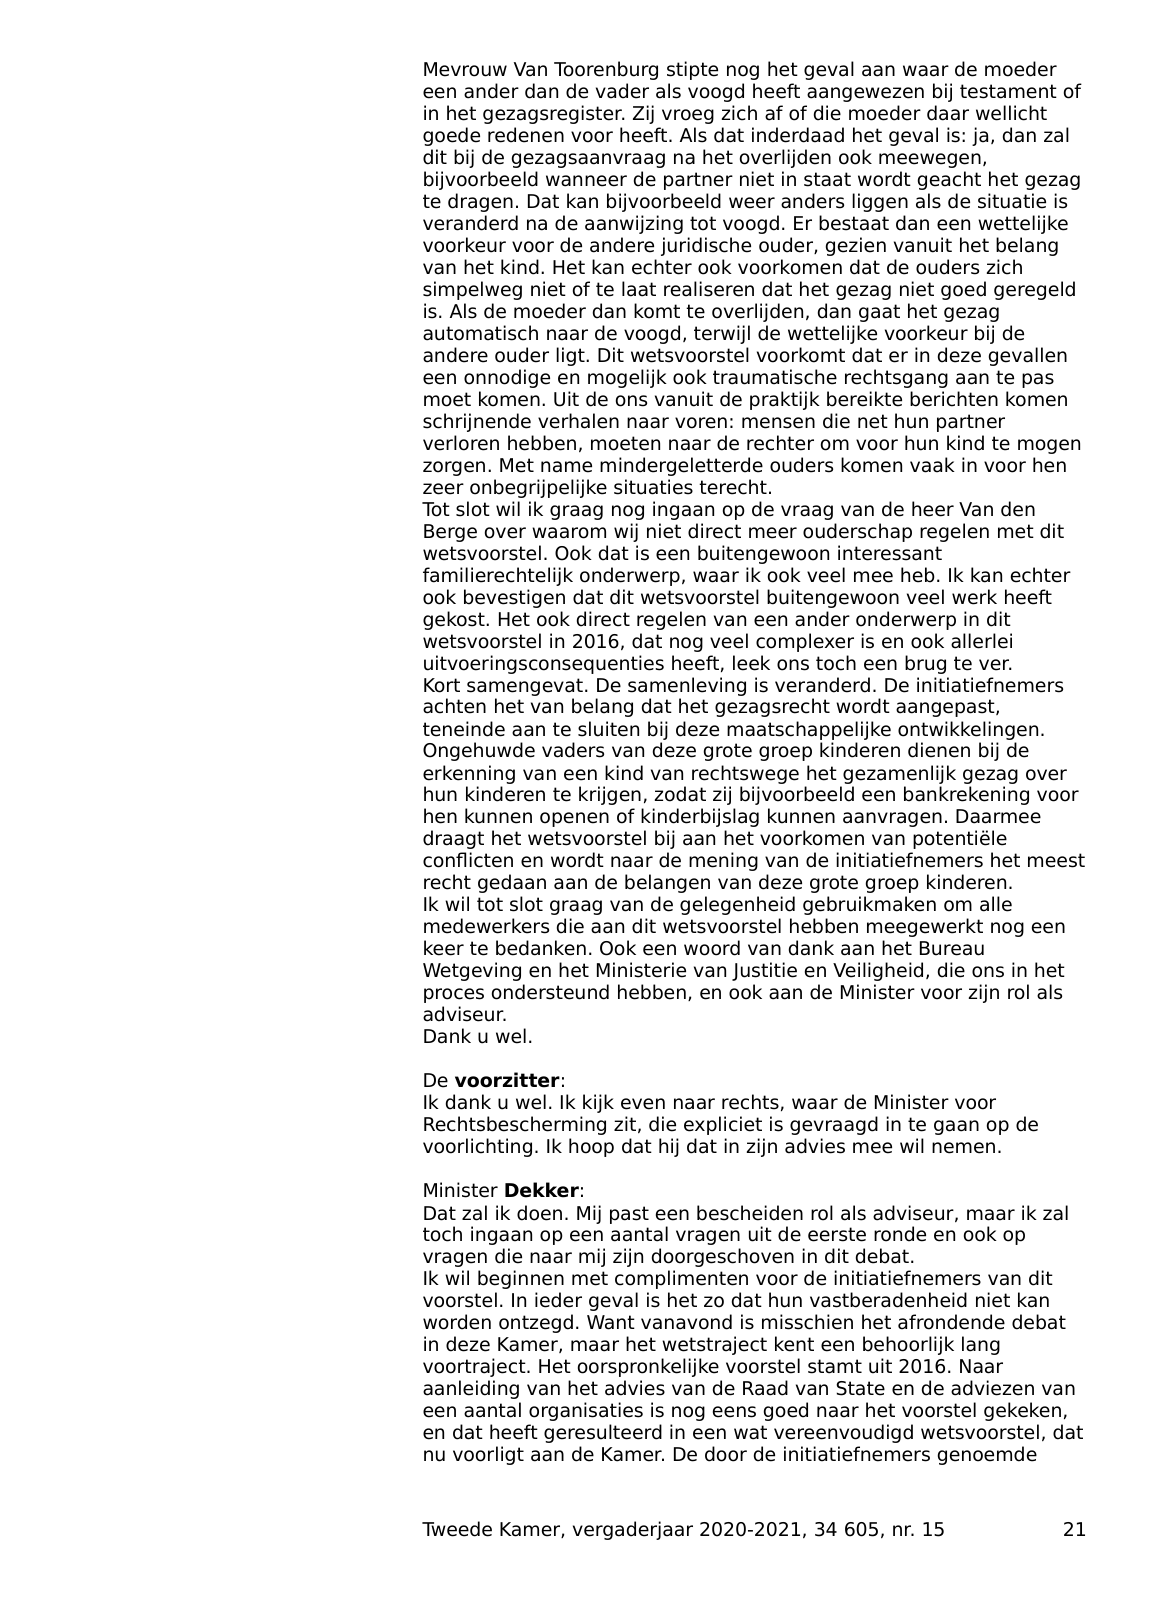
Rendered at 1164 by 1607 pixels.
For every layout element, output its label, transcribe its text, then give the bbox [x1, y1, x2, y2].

text De voorzitter: [422, 1070, 1087, 1092]
text Ik wil tot slot graag van de gelegenheid gebruikmaken om alle medewerkers die aan dit wetsvoorstel hebben meegewerkt nog een keer te bedanken. Ook een woord van dank aan het Bureau Wetgeving en het Ministerie van Justitie en Veiligheid, die ons in het proces ondersteund hebben, en ook aan de Minister voor zijn rol als adviseur. [422, 894, 1087, 1026]
text Ik wil beginnen met complimenten voor de initiatiefnemers van dit voorstel. In ieder geval is het zo dat hun vastberadenheid niet kan worden ontzegd. Want vanavond is misschien het afrondende debat in deze Kamer, maar het wetstraject kent een behoorlijk lang voortraject. Het oorspronkelijke voorstel stamt uit 2016. Naar aanleiding van het advies van de Raad van State en de adviezen van een aantal organisaties is nog eens goed naar het voorstel gekeken, en dat heeft geresulteerd in een wat vereenvoudigd wetsvoorstel, dat nu voorligt aan de Kamer. De door de initiatiefnemers genoemde [422, 1268, 1087, 1466]
text Tot slot wil ik graag nog ingaan op de vraag van de heer Van den Berge over waarom wij niet direct meer ouderschap regelen met dit wetsvoorstel. Ook dat is een buitengewoon interessant familierechtelijk onderwerp, waar ik ook veel mee heb. Ik kan echter ook bevestigen dat dit wetsvoorstel buitengewoon veel werk heeft gekost. Het ook direct regelen van een ander onderwerp in dit wetsvoorstel in 2016, dat nog veel complexer is en ook allerlei uitvoeringsconsequenties heeft, leek ons toch een brug te ver. [422, 499, 1087, 674]
text Ik dank u wel. Ik kijk even naar rechts, waar de Minister voor Rechtsbescherming zit, die expliciet is gevraagd in te gaan op de voorlichting. Ik hoop dat hij dat in zijn advies mee wil nemen. [422, 1092, 1087, 1158]
text Minister Dekker: [422, 1180, 1087, 1202]
text Dat zal ik doen. Mij past een bescheiden rol als adviseur, maar ik zal toch ingaan op een aantal vragen uit de eerste ronde en ook op vragen die naar mij zijn doorgeschoven in dit debat. [422, 1202, 1087, 1268]
text Kort samengevat. De samenleving is veranderd. De initiatiefnemers achten het van belang dat het gezagsrecht wordt aangepast, teneinde aan te sluiten bij deze maatschappelijke ontwikkelingen. Ongehuwde vaders van deze grote groep kinderen dienen bij de erkenning van een kind van rechtswege het gezamenlijk gezag over hun kinderen te krijgen, zodat zij bijvoorbeeld een bankrekening voor hen kunnen openen of kinderbijslag kunnen aanvragen. Daarmee draagt het wetsvoorstel bij aan het voorkomen van potentiële conflicten en wordt naar de mening van de initiatiefnemers het meest recht gedaan aan de belangen van deze grote groep kinderen. [422, 674, 1087, 894]
text Dank u wel. [422, 1026, 1087, 1048]
text Mevrouw Van Toorenburg stipte nog het geval aan waar de moeder een ander dan de vader als voogd heeft aangewezen bij testament of in het gezagsregister. Zij vroeg zich af of die moeder daar wellicht goede redenen voor heeft. Als dat inderdaad het geval is: ja, dan zal dit bij de gezagsaanvraag na het overlijden ook meewegen, bijvoorbeeld wanneer de partner niet in staat wordt geacht het gezag te dragen. Dat kan bijvoorbeeld weer anders liggen als de situatie is veranderd na de aanwijzing tot voogd. Er bestaat dan een wettelijke voorkeur voor de andere juridische ouder, gezien vanuit het belang van het kind. Het kan echter ook voorkomen dat de ouders zich simpelweg niet of te laat realiseren dat het gezag niet goed geregeld is. Als de moeder dan komt te overlijden, dan gaat het gezag automatisch naar de voogd, terwijl de wettelijke voorkeur bij de andere ouder ligt. Dit wetsvoorstel voorkomt dat er in deze gevallen een onnodige en mogelijk ook traumatische rechtsgang aan te pas moet komen. Uit de ons vanuit de praktijk bereikte berichten komen schrijnende verhalen naar voren: mensen die net hun partner verloren hebben, moeten naar de rechter om voor hun kind te mogen zorgen. Met name mindergeletterde ouders komen vaak in voor hen zeer onbegrijpelijke situaties terecht. [422, 59, 1087, 499]
